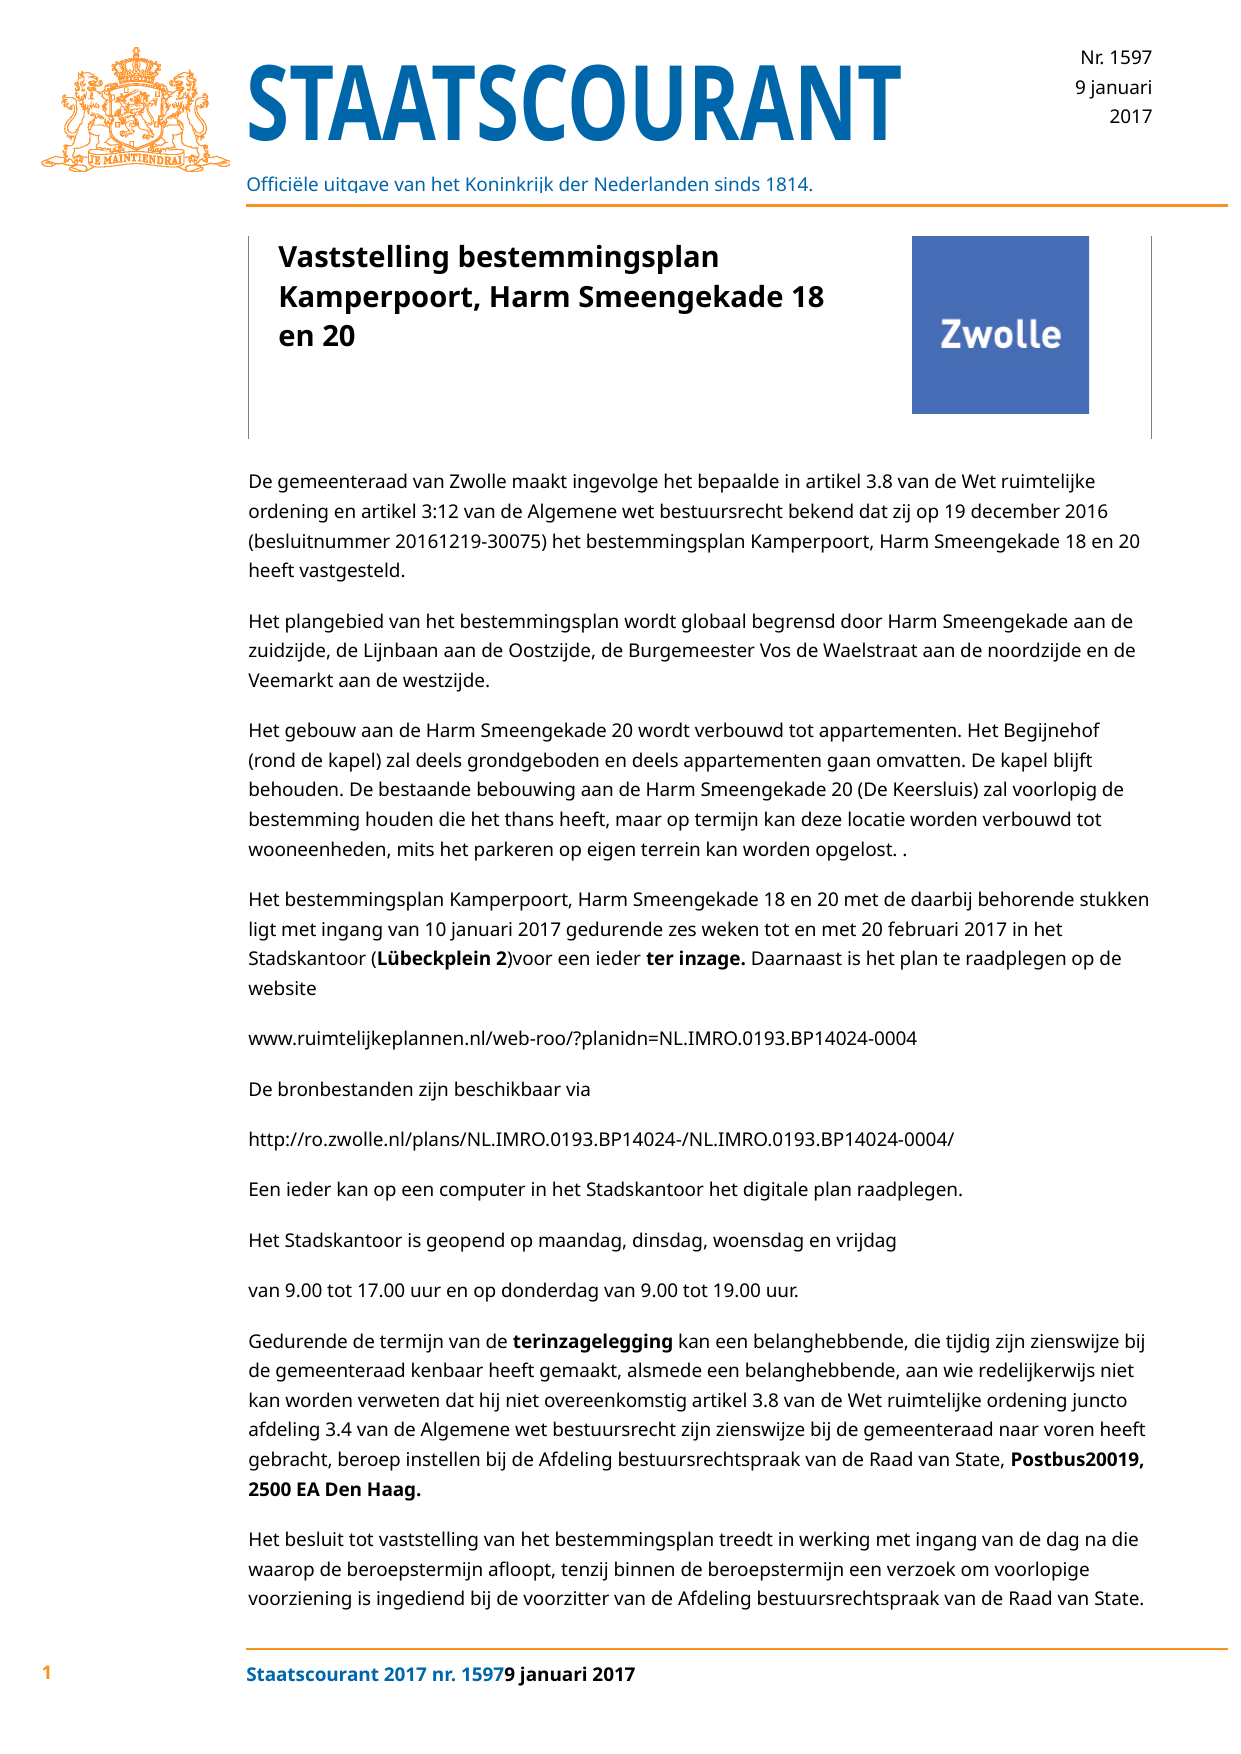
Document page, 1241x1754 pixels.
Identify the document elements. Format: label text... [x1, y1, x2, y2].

text Het besluit tot vaststelling van het bestemmingsplan treedt in werking met ingang van de dag na die waarop de beroepstermijn afloopt, tenzij binnen de beroepstermijn een verzoek om voorlopige voorziening is ingediend bij de voorzitter van de Afdeling bestuursrechtspraak van de Raad van State. [248, 1526, 1152, 1611]
text Een ieder kan op een computer in het Stadskantoor het digitale plan raadplegen. [248, 1177, 1152, 1202]
text Het plangebied van het bestemmingsplan wordt globaal begrensd door Harm Smeengekade aan de zuidzijde, de Lijnbaan aan de Oostzijde, de Burgemeester Vos de Waelstraat aan de noordzijde en de Veemarkt aan de westzijde. [248, 608, 1152, 693]
table_header [1090, 236, 1151, 413]
text Gedurende de termijn van de terinzagelegging kan een belanghebbende, die tijdig zijn zienswijze bij de gemeenteraad kenbaar heeft gemaakt, alsmede een belanghebbende, aan wie redelijkerwijs niet kan worden verweten dat hij niet overeenkomstig artikel 3.8 van de Wet ruimtelijke ordening juncto afdeling 3.4 van de Algemene wet bestuursrecht zijn zienswijze bij de gemeenteraad naar voren heeft gebracht, beroep instellen bij de Afdeling bestuursrechtspraak van de Raad van State, Postbus20019, 2500 EA Den Haag. [248, 1328, 1152, 1501]
table_header [850, 236, 912, 413]
text www.ruimtelijkeplannen.nl/web-roo/?planidn=NL.IMRO.0193.BP14024-0004 [248, 1025, 1152, 1051]
text Het bestemmingsplan Kamperpoort, Harm Smeengekade 18 en 20 met de daarbij behorende stukken ligt met ingang van 10 januari 2017 gedurende zes weken tot en met 20 februari 2017 in het Stadskantoor (Lübeckplein 2)voor een ieder ter inzage. Daarnaast is het plan te raadplegen op de website [248, 886, 1152, 1001]
text De bronbestanden zijn beschikbaar via [248, 1076, 1152, 1101]
text Het gebouw aan de Harm Smeengekade 20 wordt verbouwd tot appartementen. Het Begijnehof (rond de kapel) zal deels grondgeboden en deels appartementen gaan omvatten. De kapel blijft behouden. De bestaande bebouwing aan de Harm Smeengekade 20 (De Keersluis) zal voorlopig de bestemming houden die het thans heeft, maar op termijn kan deze locatie worden verbouwd tot wooneenheden, mits het parkeren op eigen terrein kan worden opgelost. . [248, 717, 1152, 861]
table_header Vaststelling bestemmingsplan Kamperpoort, Harm Smeengekade 18 en 20 [249, 236, 850, 439]
text http://ro.zwolle.nl/plans/NL.IMRO.0193.BP14024-/NL.IMRO.0193.BP14024-0004/ [248, 1126, 1152, 1152]
text Het Stadskantoor is geopend op maandag, dinsdag, woensdag en vrijdag [248, 1227, 1152, 1253]
picture [41, 47, 231, 172]
table_header [850, 414, 1151, 439]
text van 9.00 tot 17.00 uur en op donderdag van 9.00 tot 19.00 uur. [248, 1277, 1152, 1303]
picture [912, 236, 1090, 414]
text De gemeenteraad van Zwolle maakt ingevolge het bepaalde in artikel 3.8 van de Wet ruimtelijke ordening en artikel 3:12 van de Algemene wet bestuursrecht bekend dat zij op 19 december 2016 (besluitnummer 20161219-30075) het bestemmingsplan Kamperpoort, Harm Smeengekade 18 en 20 heeft vastgesteld. [248, 469, 1152, 583]
